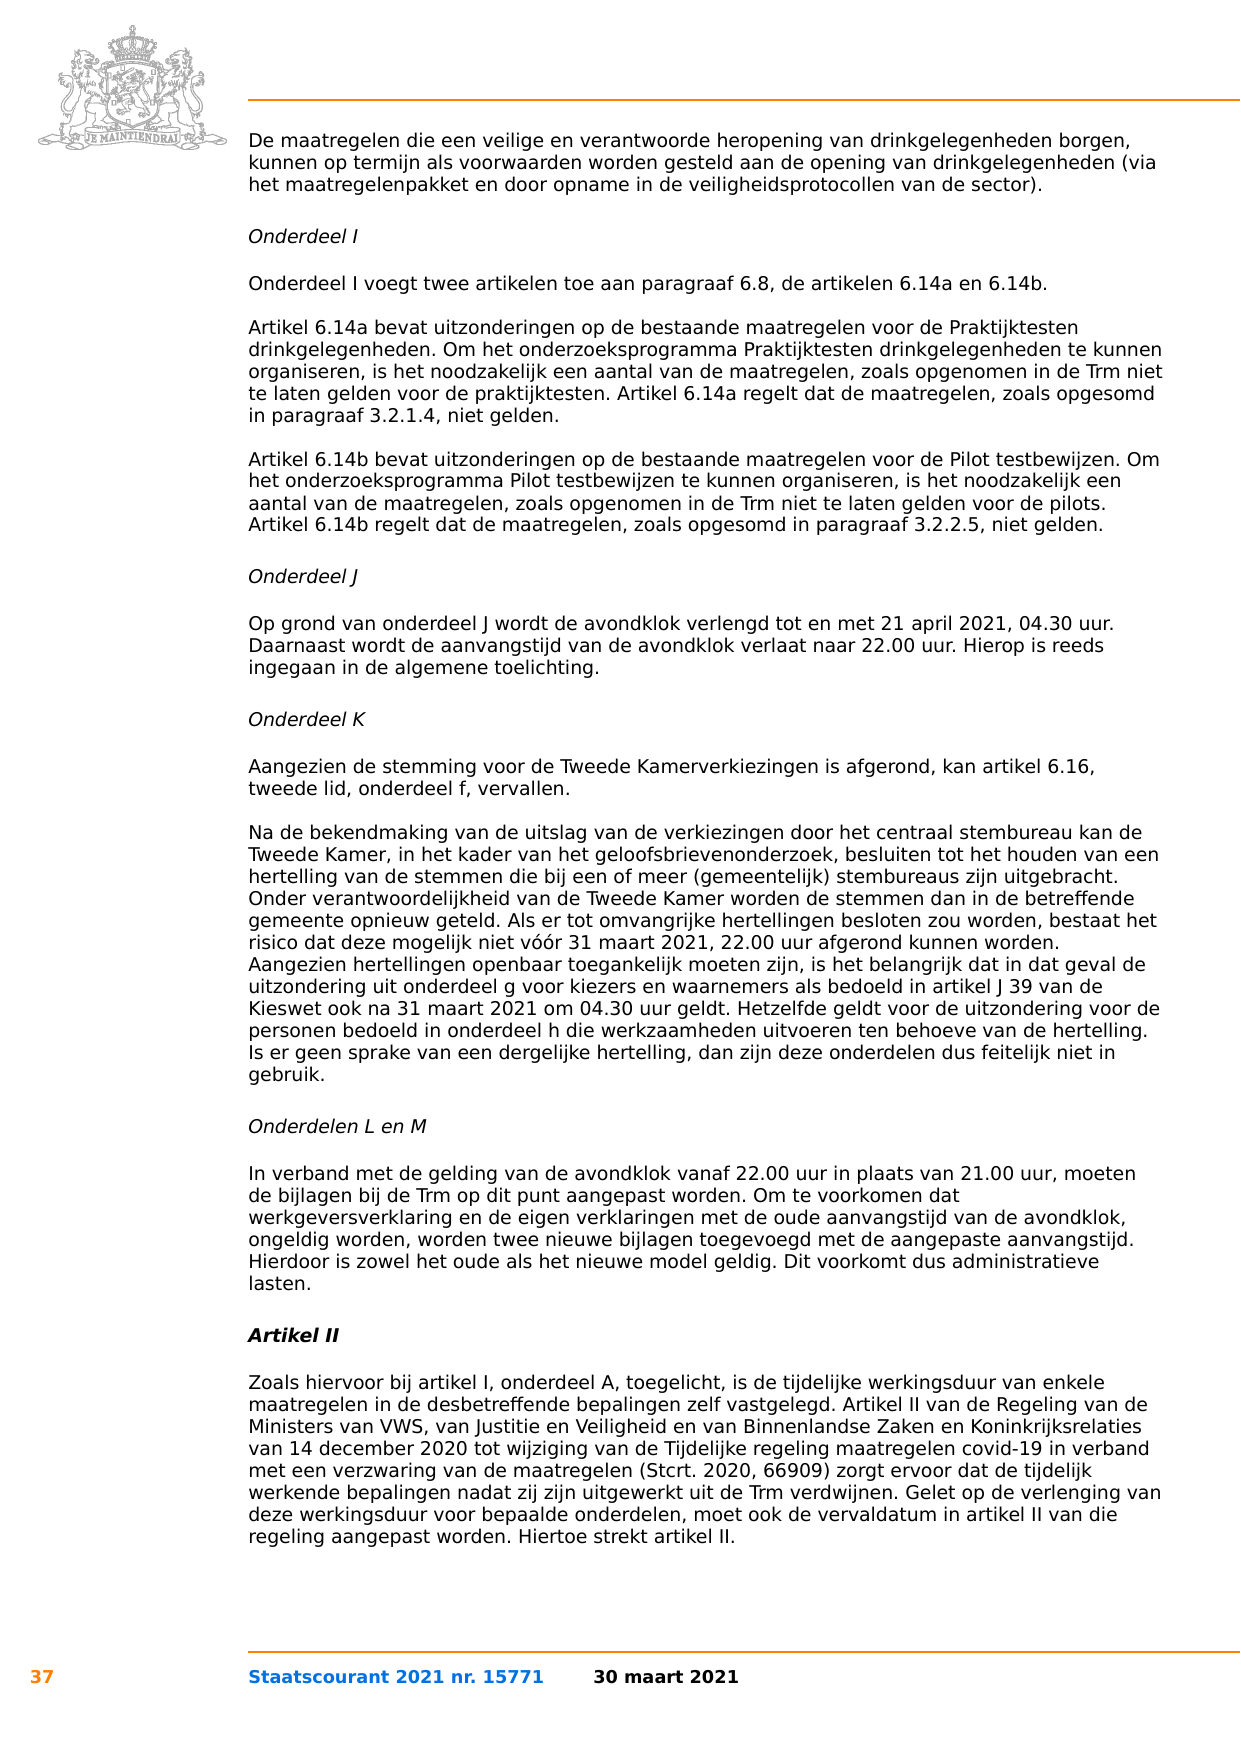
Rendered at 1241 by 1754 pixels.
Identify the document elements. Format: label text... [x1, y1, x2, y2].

text De maatregelen die een veilige en verantwoorde heropening van drinkgelegenheden borgen, kunnen op termijn als voorwaarden worden gesteld aan de opening van drinkgelegenheden (via het maatregelenpakket en door opname in de veiligheidsprotocollen van de sector). [248, 130, 1163, 196]
text Onderdeel I voegt twee artikelen toe aan paragraaf 6.8, de artikelen 6.14a en 6.14b. [248, 273, 1163, 295]
picture [38, 25, 227, 150]
text Artikel 6.14a bevat uitzonderingen op de bestaande maatregelen voor de Praktijktesten drinkgelegenheden. Om het onderzoeksprogramma Praktijktesten drinkgelegenheden te kunnen organiseren, is het noodzakelijk een aantal van de maatregelen, zoals opgenomen in de Trm niet te laten gelden voor de praktijktesten. Artikel 6.14a regelt dat de maatregelen, zoals opgesomd in paragraaf 3.2.1.4, niet gelden. [248, 317, 1163, 427]
text Aangezien de stemming voor de Tweede Kamerverkiezingen is afgerond, kan artikel 6.16, tweede lid, onderdeel f, vervallen. [248, 756, 1163, 800]
text Artikel 6.14b bevat uitzonderingen op de bestaande maatregelen voor de Pilot testbewijzen. Om het onderzoeksprogramma Pilot testbewijzen te kunnen organiseren, is het noodzakelijk een aantal van de maatregelen, zoals opgenomen in de Trm niet te laten gelden voor de pilots. Artikel 6.14b regelt dat de maatregelen, zoals opgesomd in paragraaf 3.2.2.5, niet gelden. [248, 448, 1163, 536]
subtitle Onderdeel K [248, 709, 1163, 731]
text Na de bekendmaking van de uitslag van de verkiezingen door het centraal stembureau kan de Tweede Kamer, in het kader van het geloofsbrievenonderzoek, besluiten tot het houden van een hertelling van de stemmen die bij een of meer (gemeentelijk) stembureaus zijn uitgebracht. Onder verantwoordelijkheid van de Tweede Kamer worden de stemmen dan in de betreffende gemeente opnieuw geteld. Als er tot omvangrijke hertellingen besloten zou worden, bestaat het risico dat deze mogelijk niet vóór 31 maart 2021, 22.00 uur afgerond kunnen worden. Aangezien hertellingen openbaar toegankelijk moeten zijn, is het belangrijk dat in dat geval de uitzondering uit onderdeel g voor kiezers en waarnemers als bedoeld in artikel J 39 van de Kieswet ook na 31 maart 2021 om 04.30 uur geldt. Hetzelfde geldt voor de uitzondering voor de personen bedoeld in onderdeel h die werkzaamheden uitvoeren ten behoeve van de hertelling. Is er geen sprake van een dergelijke hertelling, dan zijn deze onderdelen dus feitelijk niet in gebruik. [248, 822, 1163, 1086]
subtitle Onderdeel I [248, 226, 1163, 248]
text Zoals hiervoor bij artikel I, onderdeel A, toegelicht, is de tijdelijke werkingsduur van enkele maatregelen in de desbetreffende bepalingen zelf vastgelegd. Artikel II van de Regeling van de Ministers van VWS, van Justitie en Veiligheid en van Binnenlandse Zaken en Koninkrijksrelaties van 14 december 2020 tot wijziging van de Tijdelijke regeling maatregelen covid-19 in verband met een verzwaring van de maatregelen (Stcrt. 2020, 66909) zorgt ervoor dat de tijdelijk werkende bepalingen nadat zij zijn uitgewerkt uit de Trm verdwijnen. Gelet op de verlenging van deze werkingsduur voor bepaalde onderdelen, moet ook de vervaldatum in artikel II van die regeling aangepast worden. Hiertoe strekt artikel II. [248, 1372, 1163, 1547]
subtitle Onderdelen L en M [248, 1116, 1163, 1138]
subtitle Onderdeel J [248, 566, 1163, 588]
text Op grond van onderdeel J wordt de avondklok verlengd tot en met 21 april 2021, 04.30 uur. Daarnaast wordt de aanvangstijd van de avondklok verlaat naar 22.00 uur. Hierop is reeds ingegaan in de algemene toelichting. [248, 613, 1163, 679]
subtitle Artikel II [248, 1325, 1163, 1347]
text In verband met de gelding van de avondklok vanaf 22.00 uur in plaats van 21.00 uur, moeten de bijlagen bij de Trm op dit punt aangepast worden. Om te voorkomen dat werkgeversverklaring en de eigen verklaringen met de oude aanvangstijd van de avondklok, ongeldig worden, worden twee nieuwe bijlagen toegevoegd met de aangepaste aanvangstijd. Hierdoor is zowel het oude als het nieuwe model geldig. Dit voorkomt dus administratieve lasten. [248, 1163, 1163, 1295]
